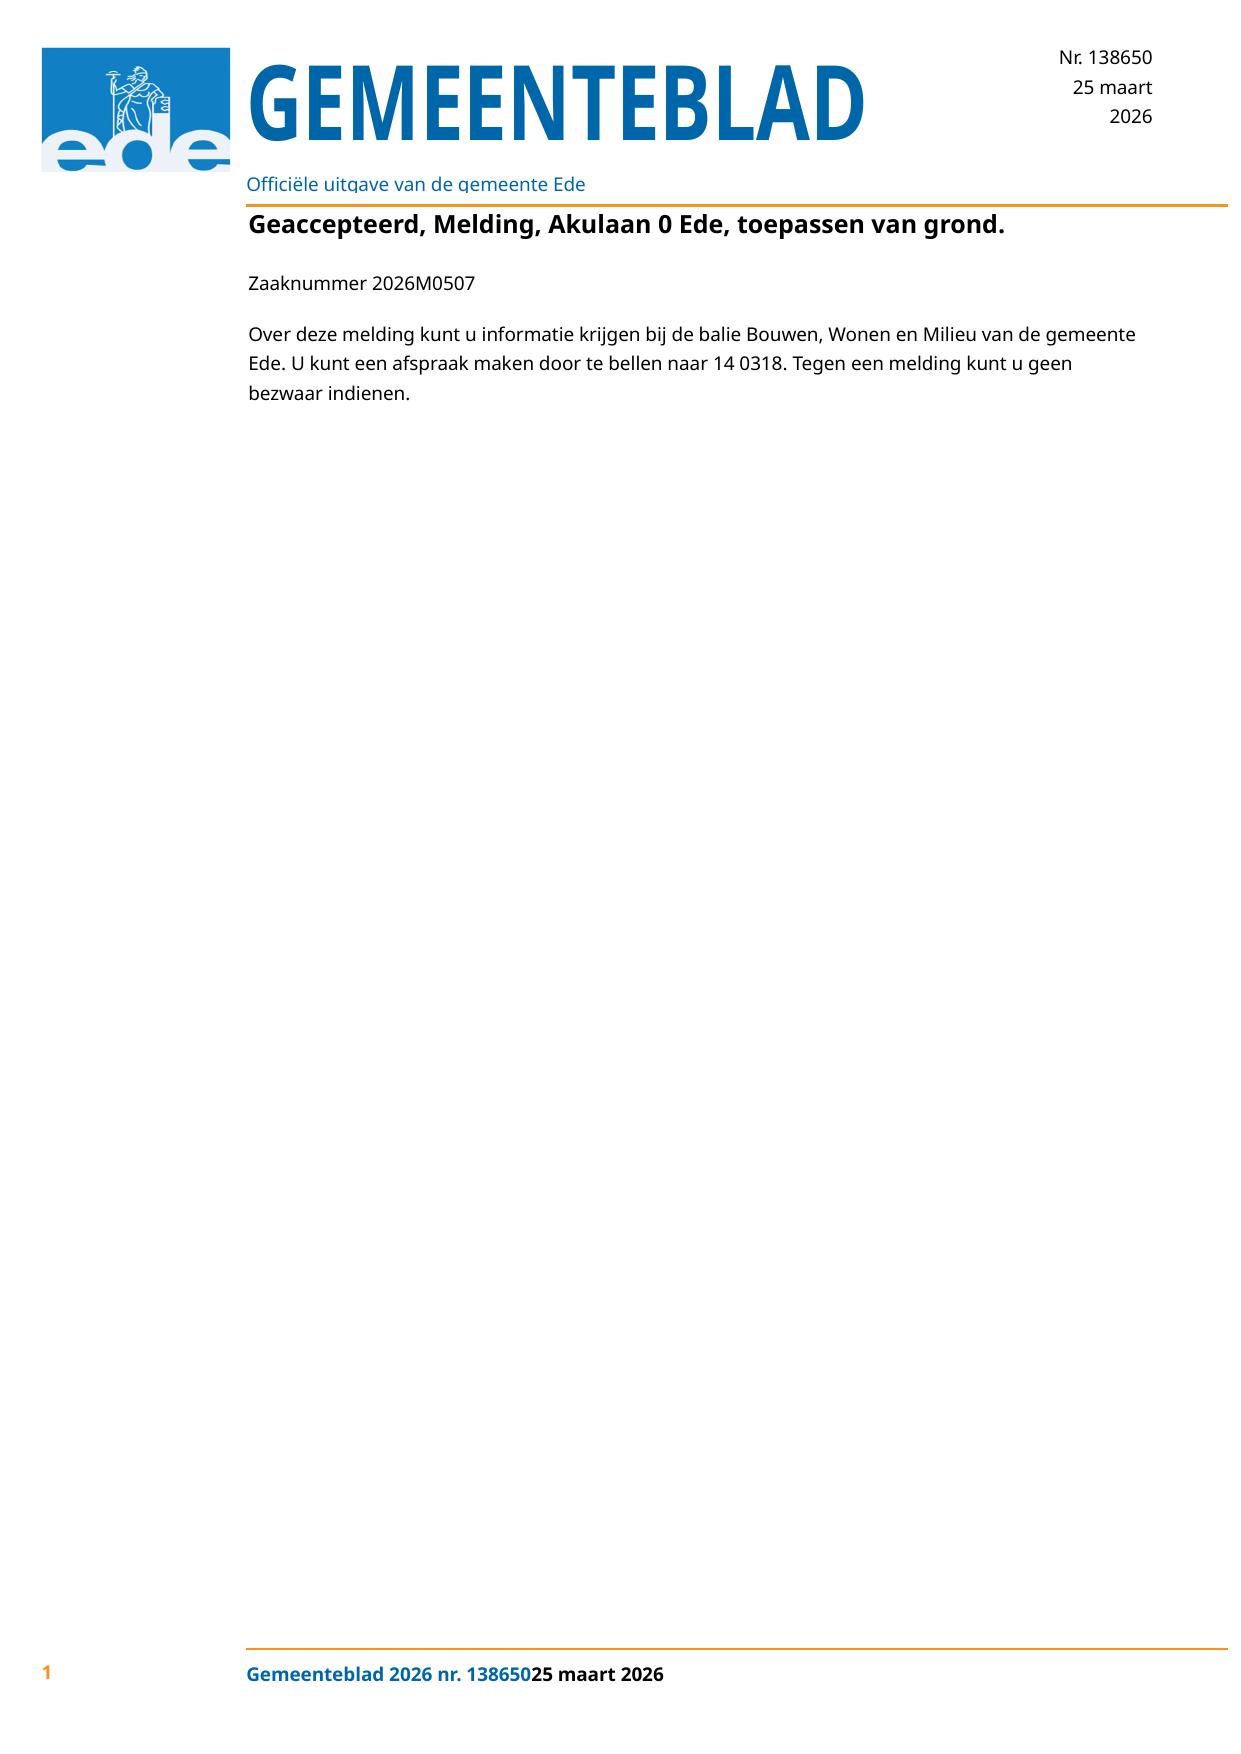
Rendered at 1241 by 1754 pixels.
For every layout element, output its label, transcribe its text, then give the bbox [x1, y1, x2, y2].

picture [41, 47, 231, 172]
text Geaccepteerd, Melding, Akulaan 0 Ede, toepassen van grond. [248, 207, 1152, 241]
text Over deze melding kunt u informatie krijgen bij de balie Bouwen, Wonen en Milieu van de gemeente Ede. U kunt een afspraak maken door te bellen naar 14 0318. Tegen een melding kunt u geen bezwaar indienen. [248, 321, 1152, 406]
text Zaaknummer 2026M0507 [248, 270, 1152, 296]
